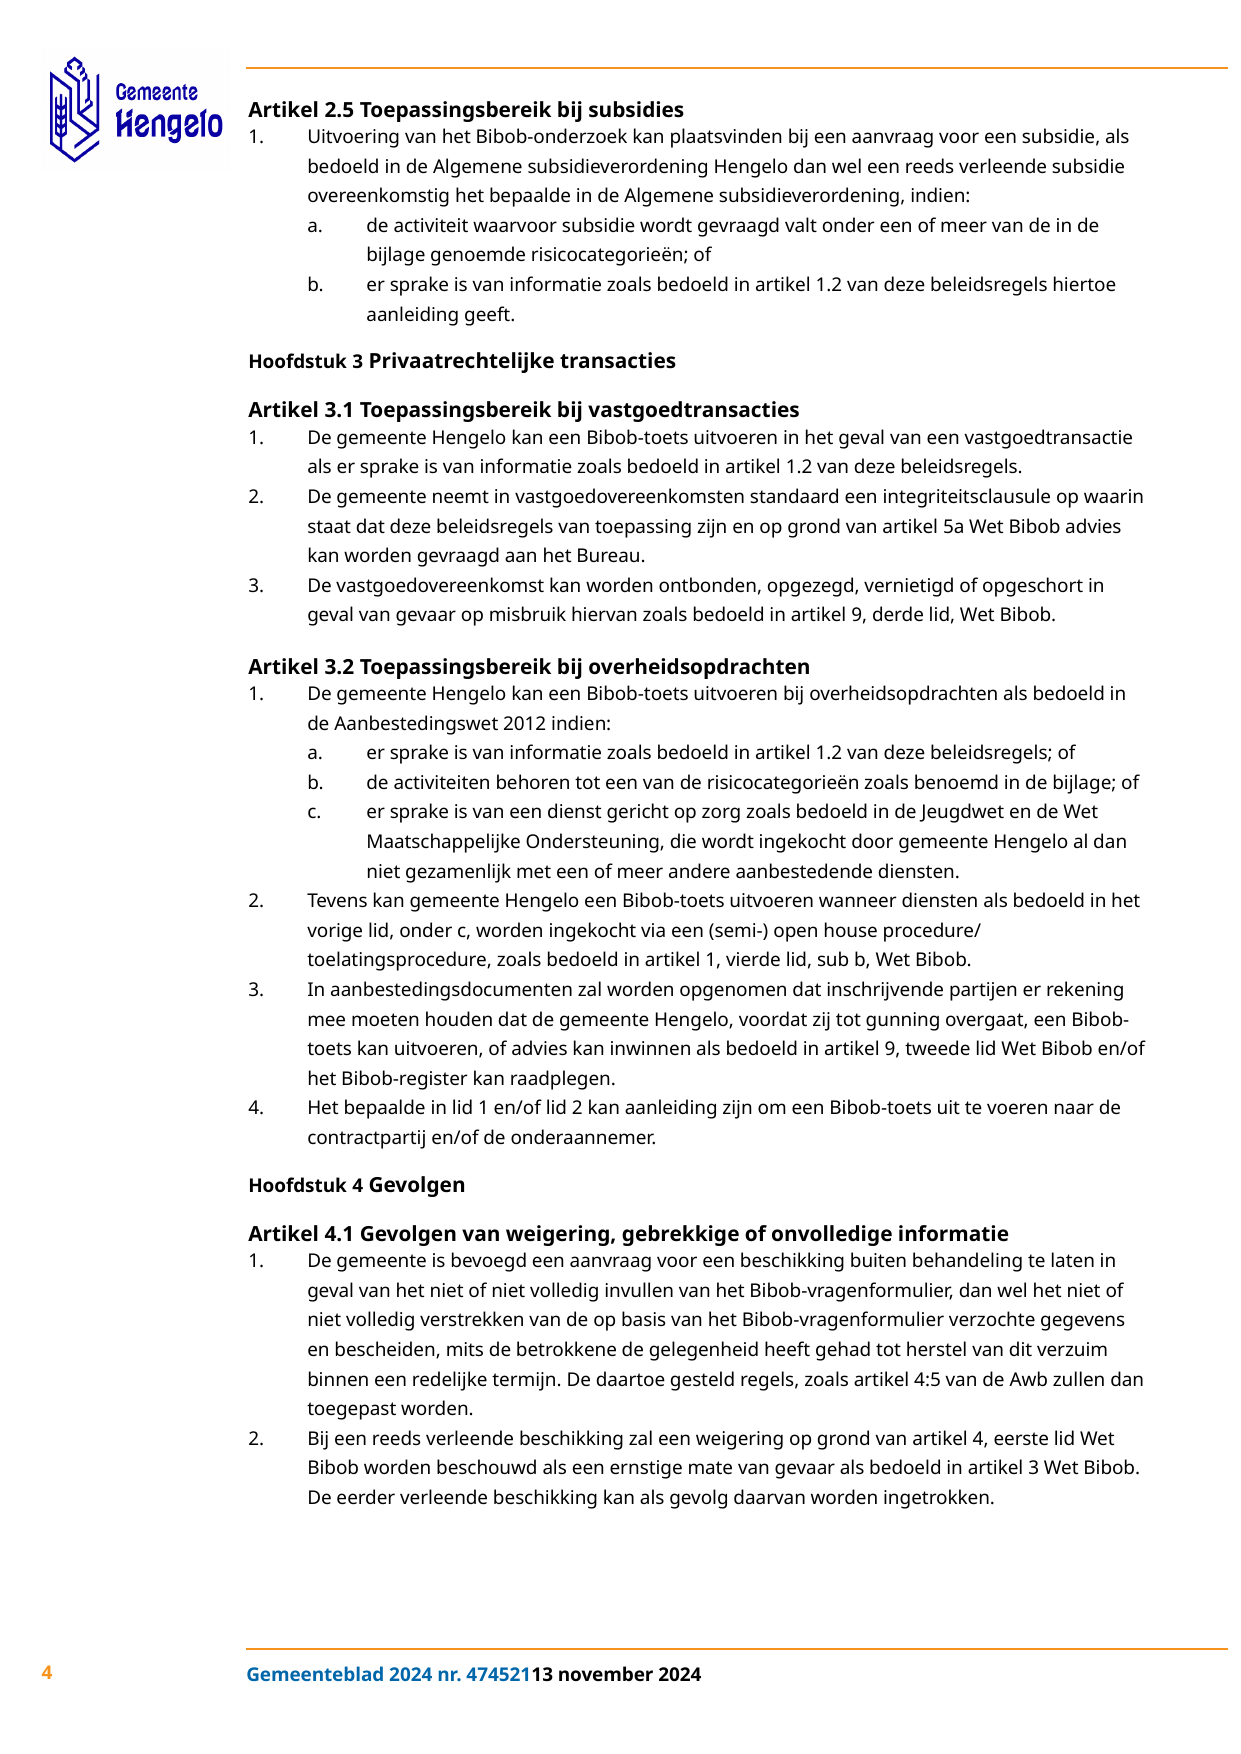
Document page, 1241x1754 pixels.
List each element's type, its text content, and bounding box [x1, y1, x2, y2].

text Artikel 2.5 Toepassingsbereik bij subsidies [248, 95, 1152, 123]
list Het bepaalde in lid 1 en/of lid 2 kan aanleiding zijn om een Bibob-toets uit te voeren naar de contractpartij en/of de onderaannemer. [248, 1094, 1152, 1150]
list De gemeente Hengelo kan een Bibob-toets uitvoeren in het geval van een vastgoedtransactie als er sprake is van informatie zoals bedoeld in artikel 1.2 van deze beleidsregels. [248, 424, 1152, 479]
text Artikel 3.2 Toepassingsbereik bij overheidsopdrachten [248, 652, 1152, 680]
list er sprake is van informatie zoals bedoeld in artikel 1.2 van deze beleidsregels hiertoe aanleiding geeft. [307, 271, 1152, 326]
list De gemeente Hengelo kan een Bibob-toets uitvoeren bij overheidsopdrachten als bedoeld in de Aanbestedingswet 2012 indien: [248, 680, 1152, 736]
list De gemeente is bevoegd een aanvraag voor een beschikking buiten behandeling te laten in geval van het niet of niet volledig invullen van het Bibob-vragenformulier, dan wel het niet of niet volledig verstrekken van de op basis van het Bibob-vragenformulier verzochte gegevens en bescheiden, mits de betrokkene de gelegenheid heeft gehad tot herstel van dit verzuim binnen een redelijke termijn. De daartoe gesteld regels, zoals artikel 4:5 van de Awb zullen dan toegepast worden. [248, 1247, 1152, 1421]
text Artikel 3.1 Toepassingsbereik bij vastgoedtransacties [248, 396, 1152, 424]
text Artikel 4.1 Gevolgen van weigering, gebrekkige of onvolledige informatie [248, 1219, 1152, 1247]
list Tevens kan gemeente Hengelo een Bibob-toets uitvoeren wanneer diensten als bedoeld in het vorige lid, onder c, worden ingekocht via een (semi-) open house procedure/ toelatingsprocedure, zoals bedoeld in artikel 1, vierde lid, sub b, Wet Bibob. [248, 887, 1152, 972]
picture [41, 47, 231, 172]
list de activiteiten behoren tot een van de risicocategorieën zoals benoemd in de bijlage; of [307, 769, 1152, 795]
list Uitvoering van het Bibob-onderzoek kan plaatsvinden bij een aanvraag voor een subsidie, als bedoeld in de Algemene subsidieverordening Hengelo dan wel een reeds verleende subsidie overeenkomstig het bepaalde in de Algemene subsidieverordening, indien: [248, 123, 1152, 208]
text Hoofdstuk 4 Gevolgen [248, 1170, 1152, 1198]
list In aanbestedingsdocumenten zal worden opgenomen dat inschrijvende partijen er rekening mee moeten houden dat de gemeente Hengelo, voordat zij tot gunning overgaat, een Bibob-toets kan uitvoeren, of advies kan inwinnen als bedoeld in artikel 9, tweede lid Wet Bibob en/of het Bibob-register kan raadplegen. [248, 976, 1152, 1091]
list Bij een reeds verleende beschikking zal een weigering op grond van artikel 4, eerste lid Wet Bibob worden beschouwd als een ernstige mate van gevaar als bedoeld in artikel 3 Wet Bibob. De eerder verleende beschikking kan als gevolg daarvan worden ingetrokken. [248, 1425, 1152, 1510]
list De vastgoedovereenkomst kan worden ontbonden, opgezegd, vernietigd of opgeschort in geval van gevaar op misbruik hiervan zoals bedoeld in artikel 9, derde lid, Wet Bibob. [248, 572, 1152, 627]
list er sprake is van een dienst gericht op zorg zoals bedoeld in de Jeugdwet en de Wet Maatschappelijke Ondersteuning, die wordt ingekocht door gemeente Hengelo al dan niet gezamenlijk met een of meer andere aanbestedende diensten. [307, 799, 1152, 884]
text Hoofdstuk 3 Privaatrechtelijke transacties [248, 346, 1152, 375]
list er sprake is van informatie zoals bedoeld in artikel 1.2 van deze beleidsregels; of [307, 739, 1152, 765]
list de activiteit waarvoor subsidie wordt gevraagd valt onder een of meer van de in de bijlage genoemde risicocategorieën; of [307, 212, 1152, 267]
list De gemeente neemt in vastgoedovereenkomsten standaard een integriteitsclausule op waarin staat dat deze beleidsregels van toepassing zijn en op grond van artikel 5a Wet Bibob advies kan worden gevraagd aan het Bureau. [248, 483, 1152, 568]
